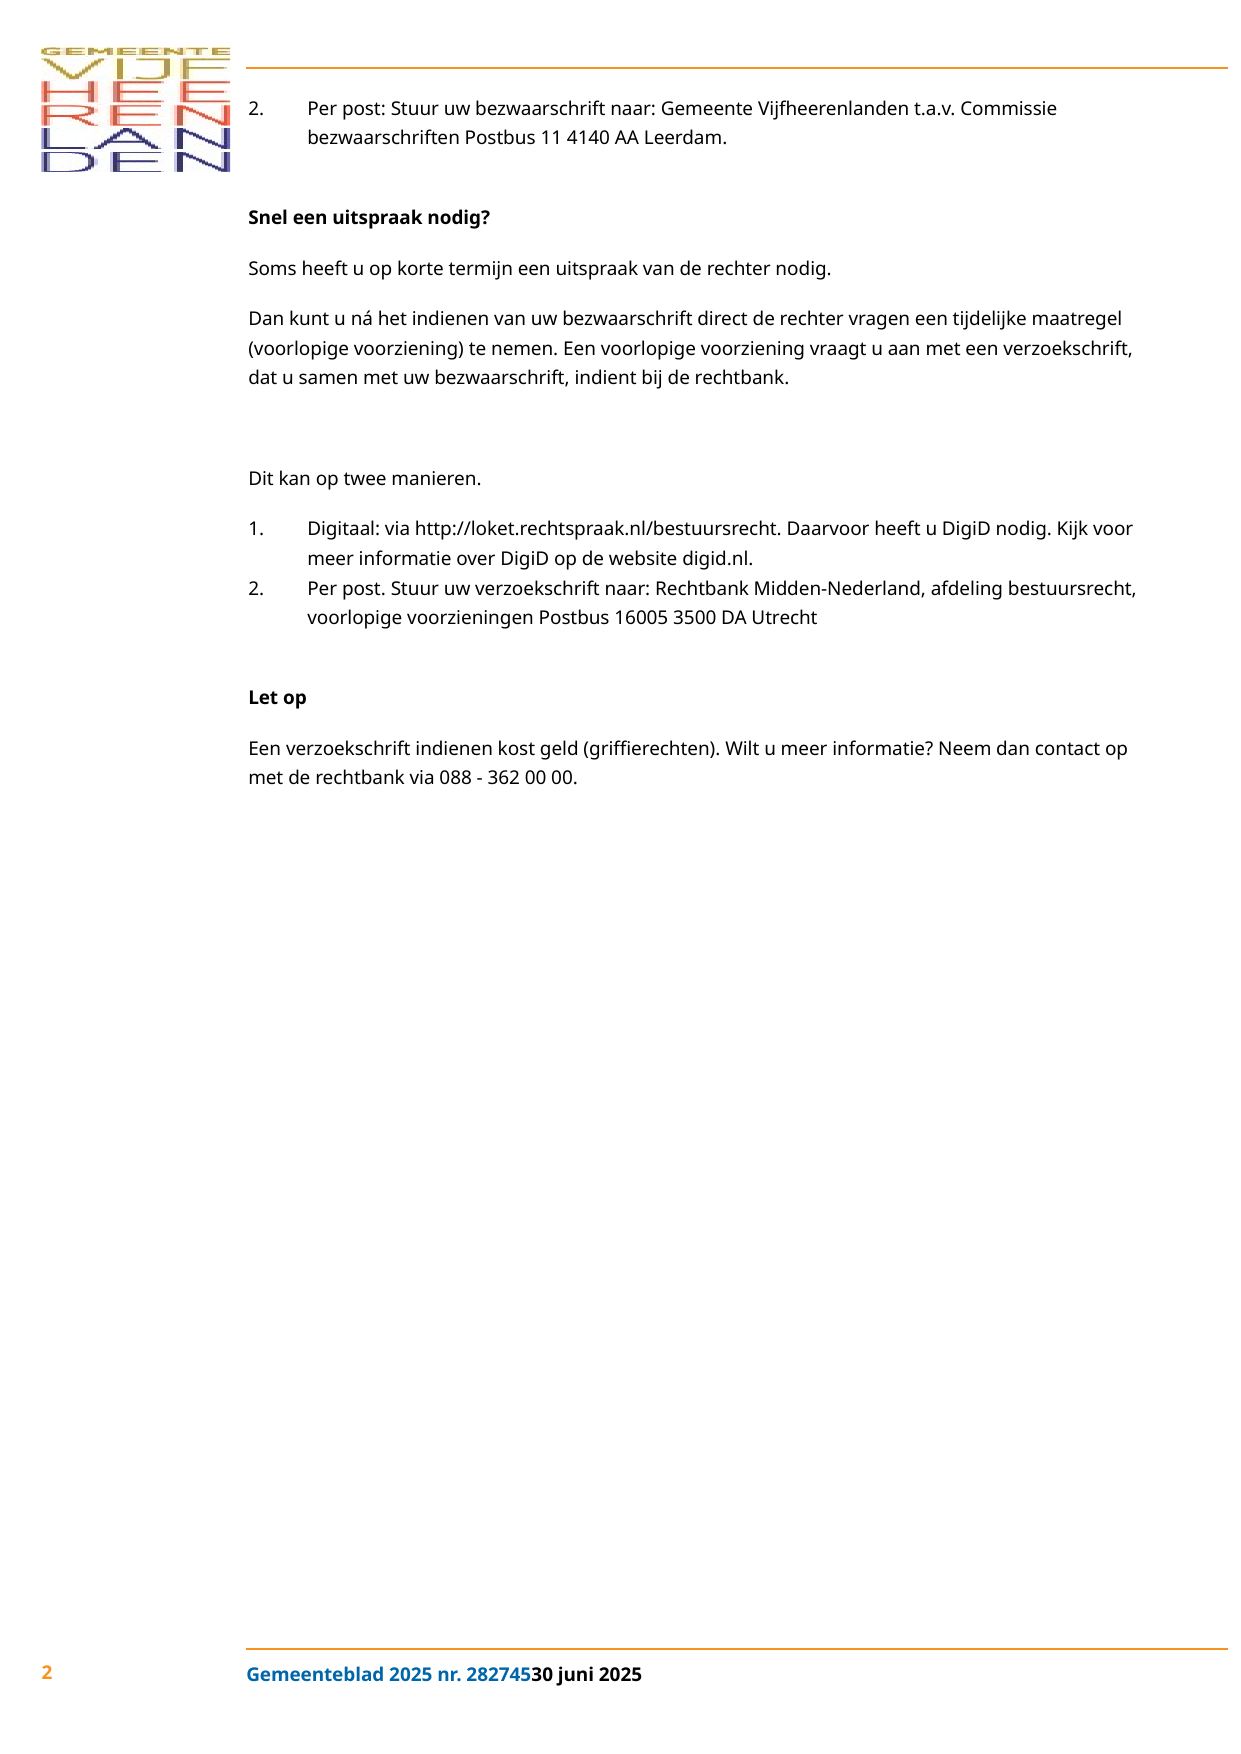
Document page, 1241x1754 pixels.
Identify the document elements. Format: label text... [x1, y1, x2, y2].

text Dan kunt u ná het indienen van uw bezwaarschrift direct de rechter vragen een tijdelijke maatregel (voorlopige voorziening) te nemen. Een voorlopige voorziening vraagt u aan met een verzoekschrift, dat u samen met uw bezwaarschrift, indient bij de rechtbank. [248, 305, 1152, 390]
list Digitaal: via http://loket.rechtspraak.nl/bestuursrecht. Daarvoor heeft u DigiD nodig. Kijk voor meer informatie over DigiD op de website digid.nl. [248, 516, 1152, 571]
text Dit kan op twee manieren. [248, 465, 1152, 491]
picture [41, 47, 231, 172]
list Per post: Stuur uw bezwaarschrift naar: Gemeente Vijfheerenlanden t.a.v. Commissie bezwaarschriften Postbus 11 4140 AA Leerdam. [248, 95, 1152, 150]
list Per post. Stuur uw verzoekschrift naar: Rechtbank Midden-Nederland, afdeling bestuursrecht, voorlopige voorzieningen Postbus 16005 3500 DA Utrecht [248, 575, 1152, 630]
text Soms heeft u op korte termijn een uitspraak van de rechter nodig. [248, 255, 1152, 281]
text Snel een uitspraak nodig? [248, 204, 1152, 230]
text Een verzoekschrift indienen kost geld (griffierechten). Wilt u meer informatie? Neem dan contact op met de rechtbank via 088 - 362 00 00. [248, 735, 1152, 790]
text Let op [248, 684, 1152, 710]
